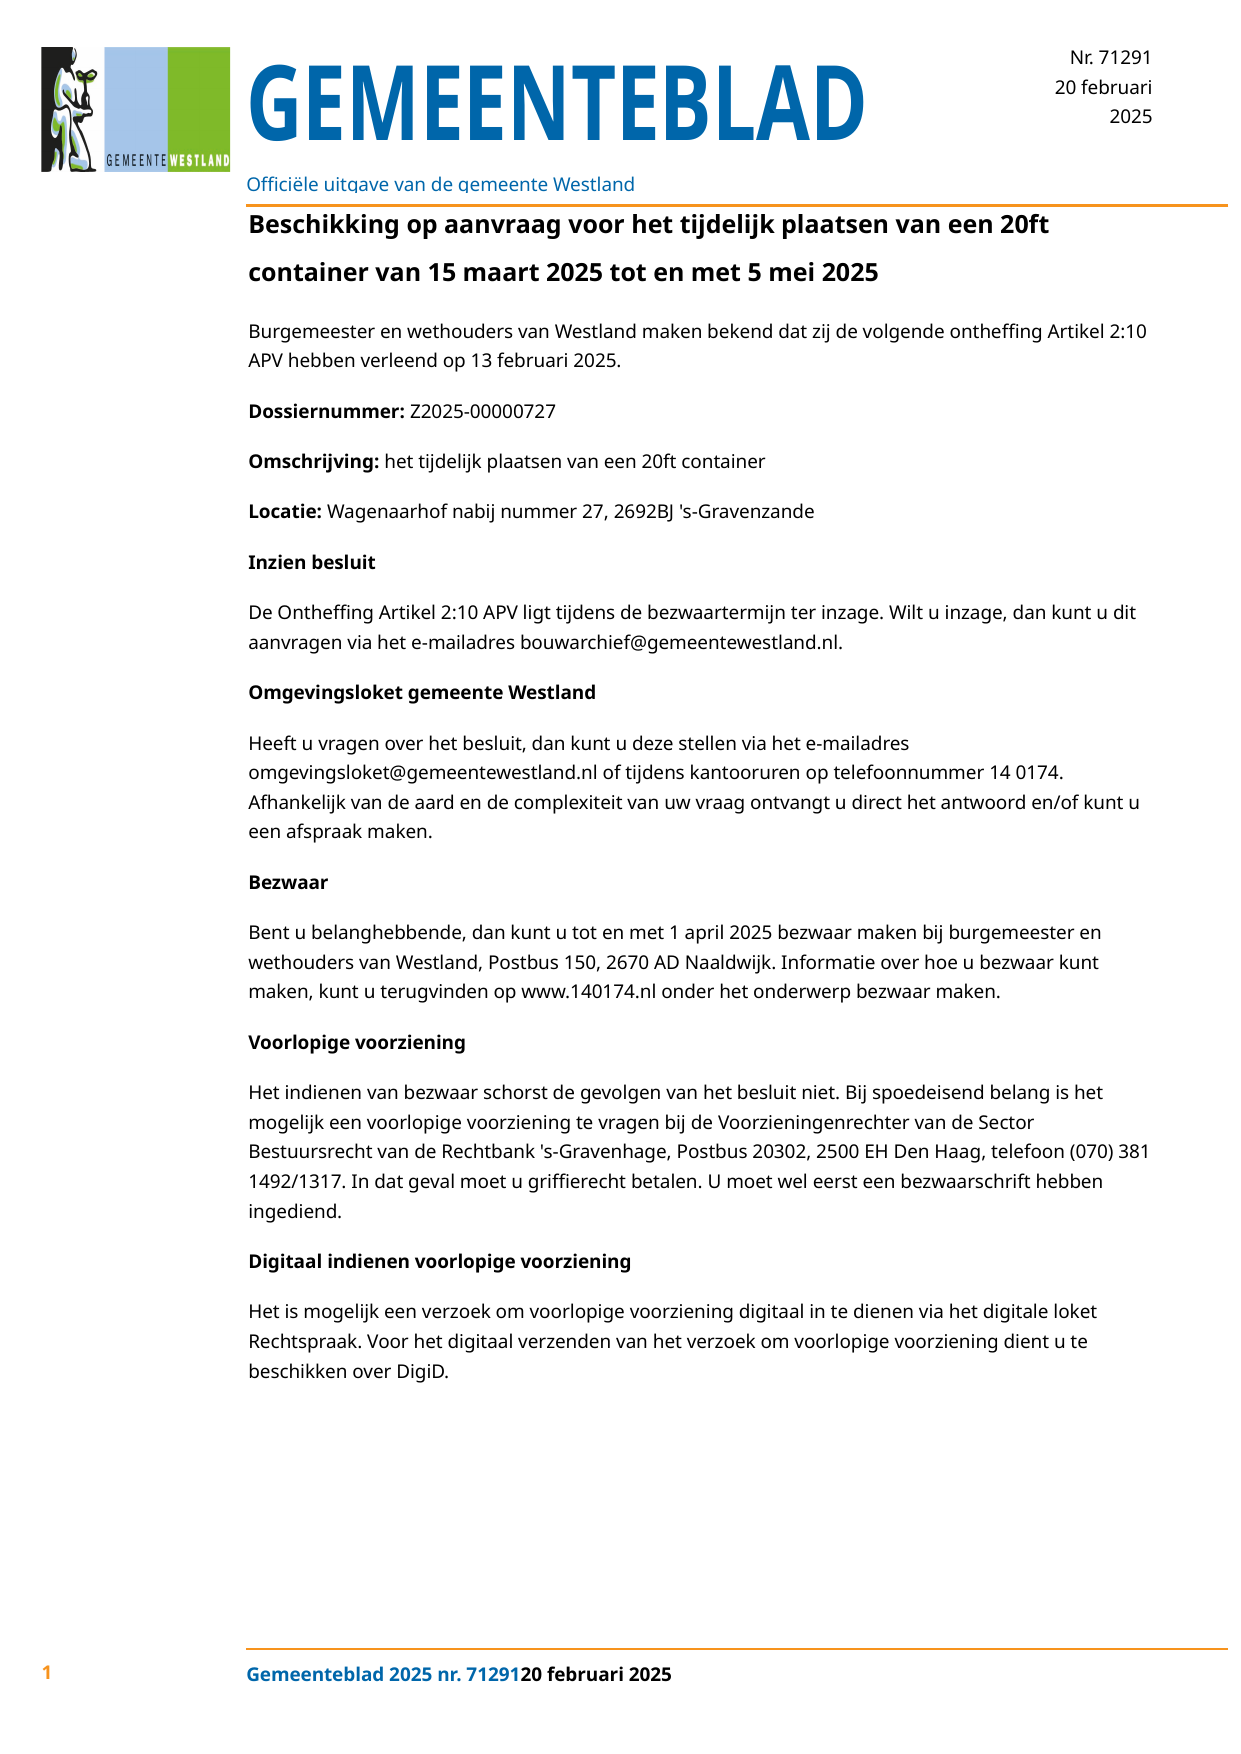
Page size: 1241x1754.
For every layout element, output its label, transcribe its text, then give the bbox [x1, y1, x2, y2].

text Heeft u vragen over het besluit, dan kunt u deze stellen via het e-mailadres omgevingsloket@gemeentewestland.nl of tijdens kantooruren op telefoonnummer 14 0174. Afhankelijk van de aard en de complexiteit van uw vraag ontvangt u direct het antwoord en/of kunt u een afspraak maken. [248, 730, 1152, 844]
text Het is mogelijk een verzoek om voorlopige voorziening digitaal in te dienen via het digitale loket Rechtspraak. Voor het digitaal verzenden van het verzoek om voorlopige voorziening dient u te beschikken over DigiD. [248, 1299, 1152, 1384]
text Omschrijving: het tijdelijk plaatsen van een 20ft container [248, 448, 1152, 474]
text De Ontheffing Artikel 2:10 APV ligt tijdens de bezwaartermijn ter inzage. Wilt u inzage, dan kunt u dit aanvragen via het e-mailadres bouwarchief@gemeentewestland.nl. [248, 599, 1152, 655]
text Beschikking op aanvraag voor het tijdelijk plaatsen van een 20ft container van 15 maart 2025 tot en met 5 mei 2025 [248, 207, 1152, 288]
text Voorlopige voorziening [248, 1029, 1152, 1055]
text Locatie: Wagenaarhof nabij nummer 27, 2692BJ 's-Gravenzande [248, 499, 1152, 524]
picture [41, 47, 231, 172]
text Omgevingsloket gemeente Westland [248, 679, 1152, 705]
text Bezwaar [248, 869, 1152, 895]
text Burgemeester en wethouders van Westland maken bekend dat zij de volgende ontheffing Artikel 2:10 APV hebben verleend op 13 februari 2025. [248, 318, 1152, 373]
text Bent u belanghebbende, dan kunt u tot en met 1 april 2025 bezwaar maken bij burgemeester en wethouders van Westland, Postbus 150, 2670 AD Naaldwijk. Informatie over hoe u bezwaar kunt maken, kunt u terugvinden op www.140174.nl onder het onderwerp bezwaar maken. [248, 919, 1152, 1004]
text Dossiernummer: Z2025-00000727 [248, 398, 1152, 424]
text Inzien besluit [248, 549, 1152, 575]
text Het indienen van bezwaar schorst de gevolgen van het besluit niet. Bij spoedeisend belang is het mogelijk een voorlopige voorziening te vragen bij de Voorzieningenrechter van de Sector Bestuursrecht van de Rechtbank 's-Gravenhage, Postbus 20302, 2500 EH Den Haag, telefoon (070) 381 1492/1317. In dat geval moet u griffierecht betalen. U moet wel eerst een bezwaarschrift hebben ingediend. [248, 1079, 1152, 1224]
text Digitaal indienen voorlopige voorziening [248, 1248, 1152, 1274]
